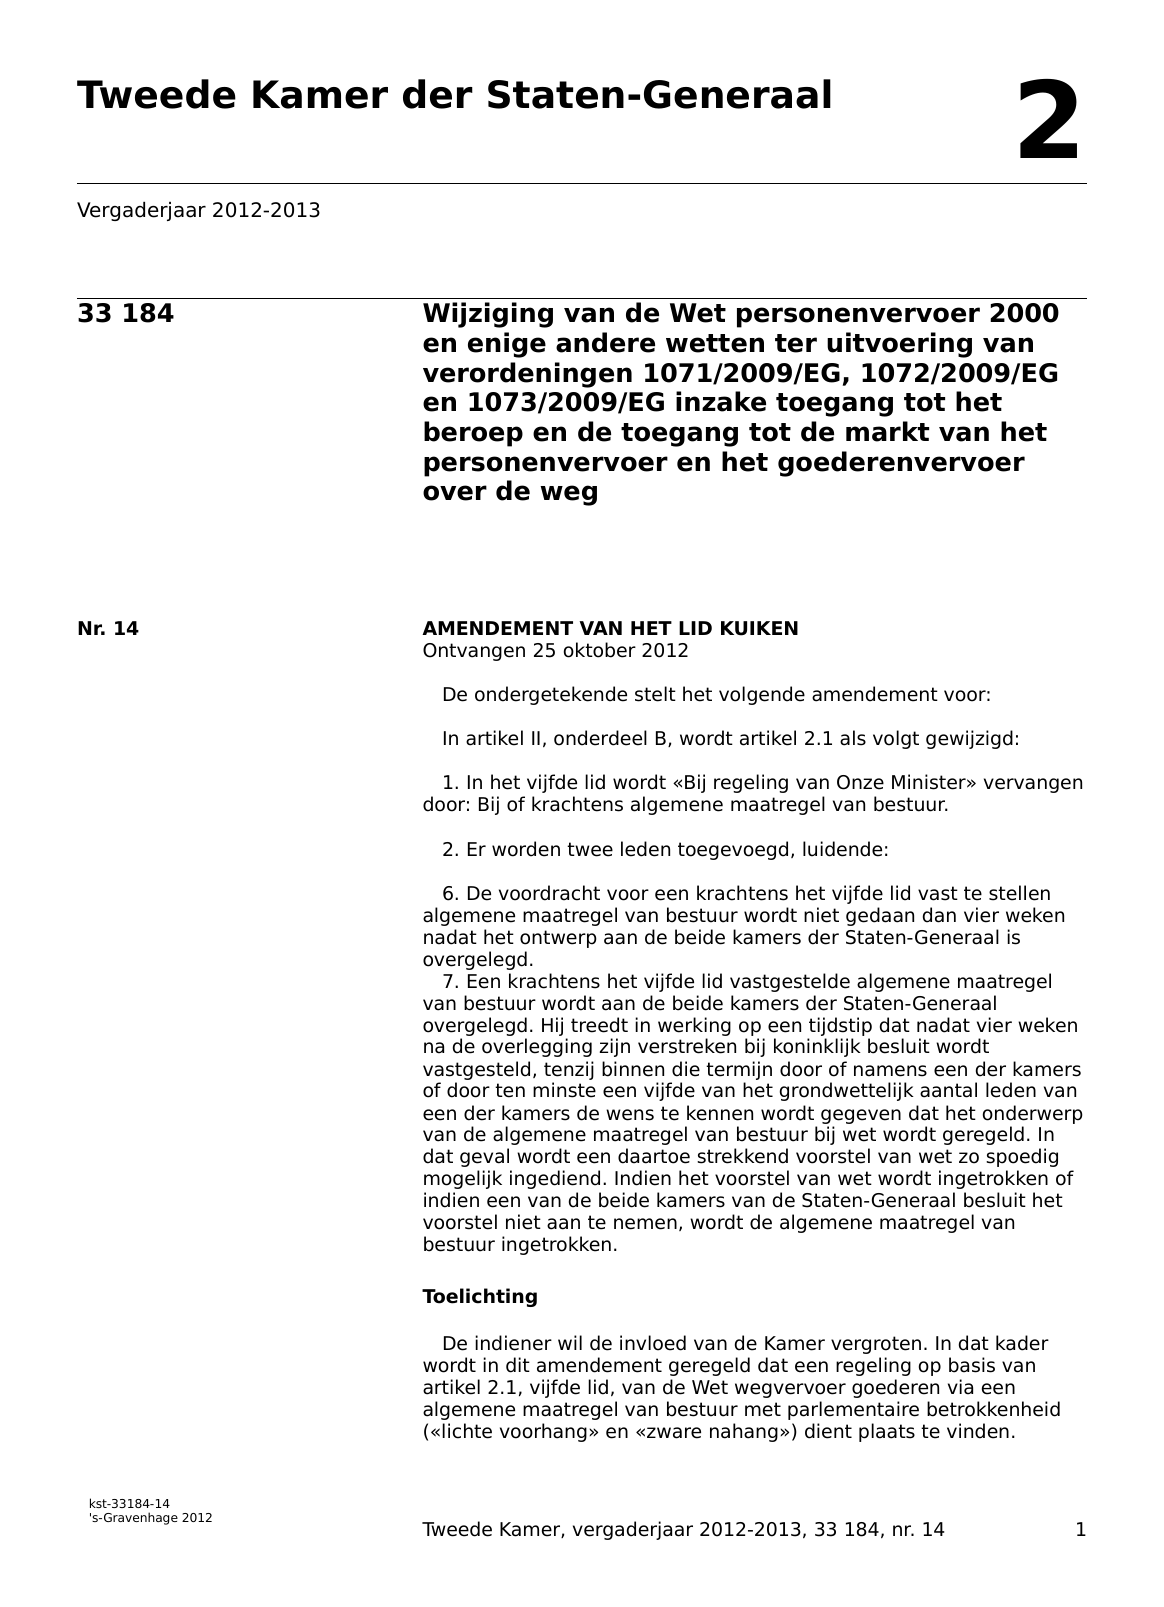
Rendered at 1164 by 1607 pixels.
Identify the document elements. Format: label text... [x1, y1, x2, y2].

text 6. De voordracht voor een krachtens het vijfde lid vast te stellen algemene maatregel van bestuur wordt niet gedaan dan vier weken nadat het ontwerp aan de beide kamers der Staten-Generaal is overgelegd. [422, 883, 1087, 971]
text In artikel II, onderdeel B, wordt artikel 2.1 als volgt gewijzigd: [422, 728, 1087, 750]
table_header Tweede Kamer der Staten-Generaal [77, 59, 886, 183]
subtitle Nr. 14 AMENDEMENT VAN HET LID KUIKEN [77, 618, 1087, 640]
text 's-Gravenhage 2012 [88, 1511, 323, 1525]
text 7. Een krachtens het vijfde lid vastgestelde algemene maatregel van bestuur wordt aan de beide kamers der Staten-Generaal overgelegd. Hij treedt in werking op een tijdstip dat nadat vier weken na de overlegging zijn verstreken bij koninklijk besluit wordt vastgesteld, tenzij binnen die termijn door of namens een der kamers of door ten minste een vijfde van het grondwettelijk aantal leden van een der kamers de wens te kennen wordt gegeven dat het onderwerp van de algemene maatregel van bestuur bij wet wordt geregeld. In dat geval wordt een daartoe strekkend voorstel van wet zo spoedig mogelijk ingediend. Indien het voorstel van wet wordt ingetrokken of indien een van de beide kamers van de Staten-Generaal besluit het voorstel niet aan te nemen, wordt de algemene maatregel van bestuur ingetrokken. [422, 971, 1087, 1256]
subtitle 33 184 Wijziging van de Wet personenvervoer 2000 en enige andere wetten ter uitvoering van verordeningen 1071/2009/EG, 1072/2009/EG en 1073/2009/EG inzake toegang tot het beroep en de toegang tot de markt van het personenvervoer en het goederenvervoer over de weg [77, 299, 1087, 507]
table_cell Vergaderjaar 2012-2013 [77, 184, 1087, 298]
text De ondergetekende stelt het volgende amendement voor: [422, 684, 1087, 706]
text 2. Er worden twee leden toegevoegd, luidende: [422, 838, 1087, 860]
text 1. In het vijfde lid wordt «Bij regeling van Onze Minister» vervangen door: Bij of krachtens algemene maatregel van bestuur. [422, 772, 1087, 816]
subtitle Toelichting [422, 1286, 1087, 1308]
text kst-33184-14 [88, 1497, 323, 1511]
text Ontvangen 25 oktober 2012 [422, 640, 1087, 662]
text De indiener wil de invloed van de Kamer vergroten. In dat kader wordt in dit amendement geregeld dat een regeling op basis van artikel 2.1, vijfde lid, van de Wet wegvervoer goederen via een algemene maatregel van bestuur met parlementaire betrokkenheid («lichte voorhang» en «zware nahang») dient plaats te vinden. [422, 1333, 1087, 1443]
table_header 2 [886, 59, 1087, 183]
